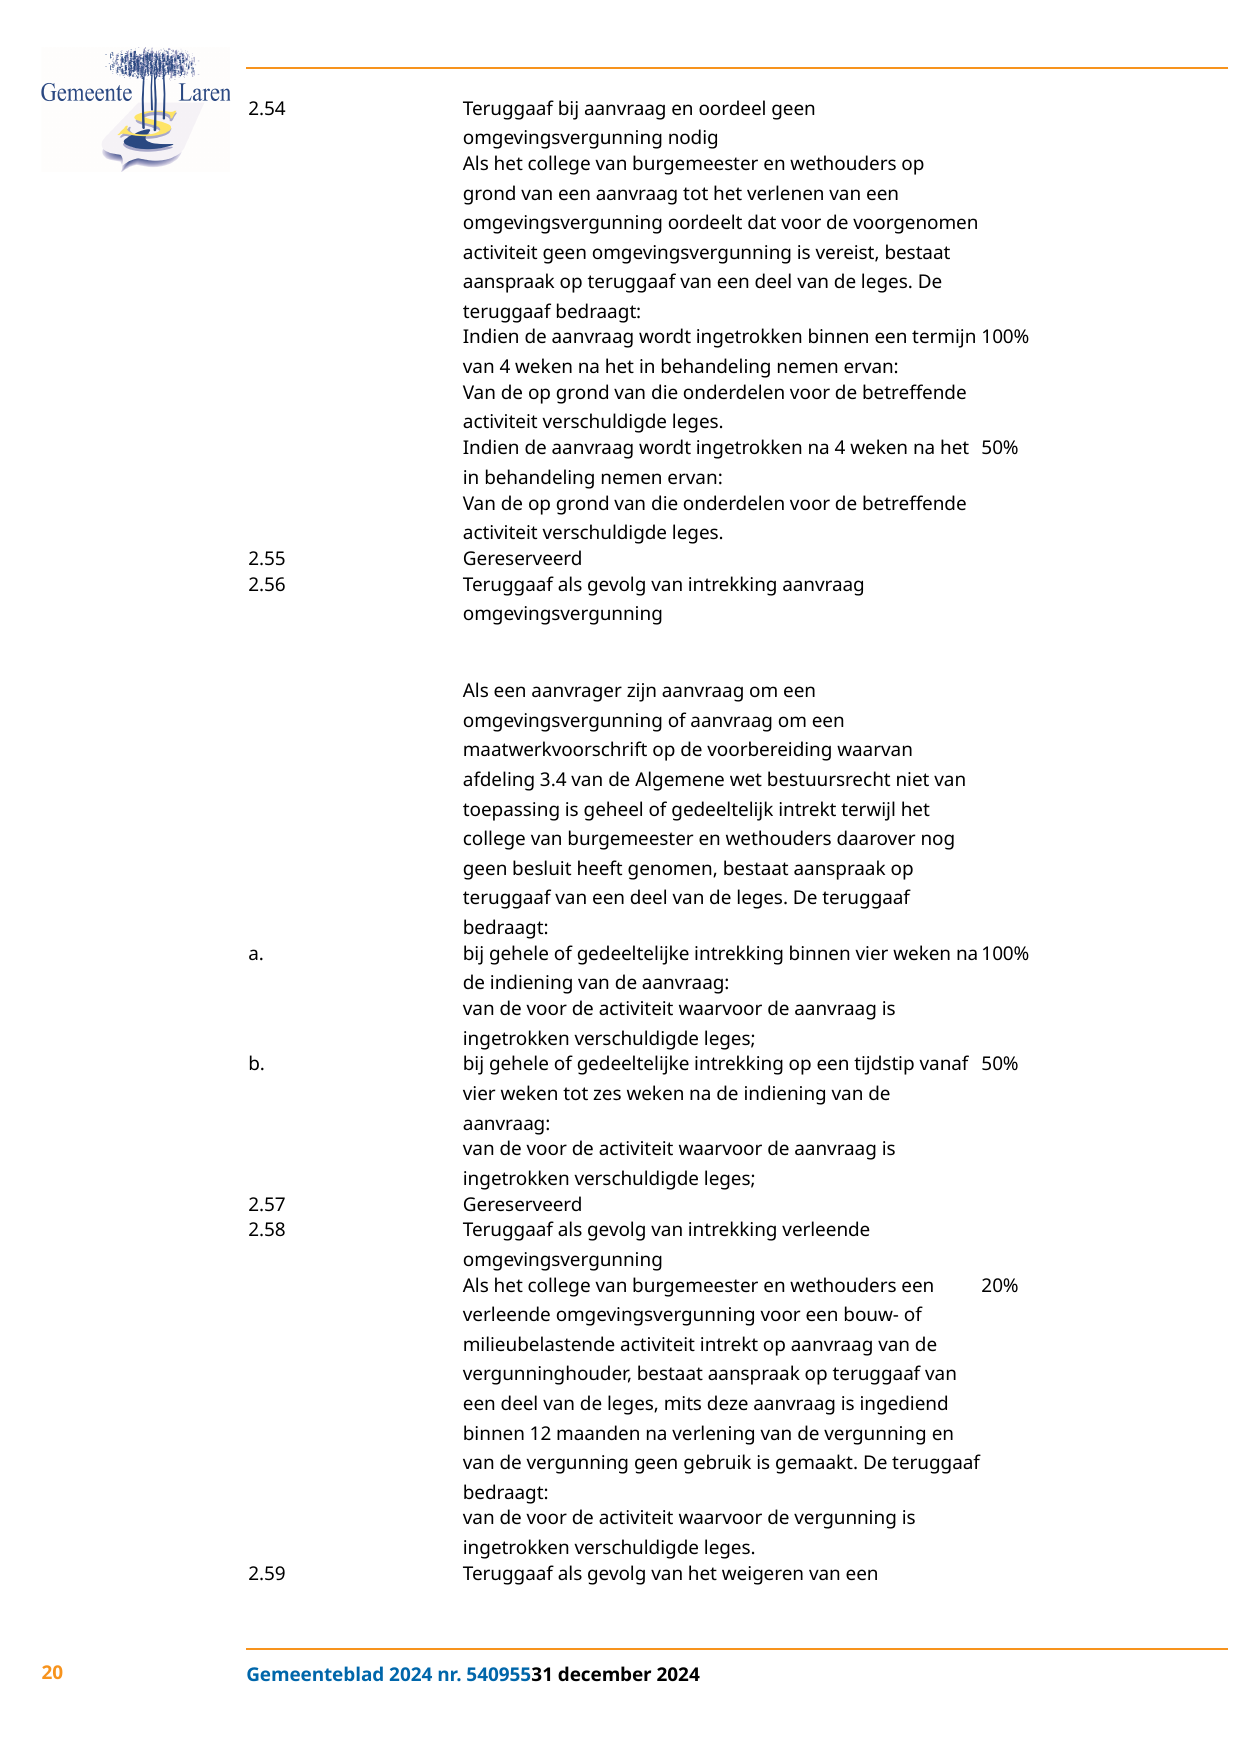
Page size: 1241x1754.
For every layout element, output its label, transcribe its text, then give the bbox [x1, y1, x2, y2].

table_cell Als het college van burgemeester en wethouders een verleende omgevingsvergunning voor een bouw- of milieubelastende activiteit intrekt op aanvraag van de vergunninghouder, bestaat aanspraak op teruggaaf van een deel van de leges, mits deze aanvraag is ingediend binnen 12 maanden na verlening van de vergunning en van de vergunning geen gebruik is gemaakt. De teruggaaf bedraagt: [463, 1272, 981, 1504]
table_cell Gereserveerd [463, 545, 981, 571]
table_cell [248, 678, 463, 940]
table_cell Teruggaaf als gevolg van het weigeren van een [463, 1560, 981, 1586]
table_cell [981, 1191, 1152, 1216]
table_cell Teruggaaf als gevolg van intrekking verleende omgevingsvergunning [463, 1216, 981, 1272]
table_cell Teruggaaf als gevolg van intrekking aanvraag omgevingsvergunning [463, 571, 981, 626]
table_cell [981, 545, 1152, 571]
table_cell [248, 652, 463, 677]
table_cell Gereserveerd [463, 1191, 981, 1216]
table_cell [248, 150, 463, 324]
table_cell 100% [981, 324, 1152, 379]
table_cell [248, 1135, 463, 1191]
table_cell [248, 1272, 463, 1504]
table_cell [248, 434, 463, 490]
table_cell [981, 490, 1152, 545]
table_cell bij gehele of gedeeltelijke intrekking op een tijdstip vanaf vier weken tot zes weken na de indiening van de aanvraag: [463, 1051, 981, 1135]
table_cell [981, 1135, 1152, 1191]
table_cell [981, 652, 1152, 677]
table_cell Teruggaaf bij aanvraag en oordeel geen omgevingsvergunning nodig [463, 95, 981, 150]
table_cell van de voor de activiteit waarvoor de aanvraag is ingetrokken verschuldigde leges; [463, 1135, 981, 1191]
table_cell [248, 490, 463, 545]
table_cell 2.55 [248, 545, 463, 571]
table_cell Indien de aanvraag wordt ingetrokken na 4 weken na het in behandeling nemen ervan: [463, 434, 981, 490]
table_cell [981, 150, 1152, 324]
table_cell 2.57 [248, 1191, 463, 1216]
table_cell [981, 1505, 1152, 1560]
table_cell [248, 1505, 463, 1560]
table_cell Van de op grond van die onderdelen voor de betreffende activiteit verschuldigde leges. [463, 379, 981, 434]
table_cell Van de op grond van die onderdelen voor de betreffende activiteit verschuldigde leges. [463, 490, 981, 545]
table_cell 2.58 [248, 1216, 463, 1272]
table_cell [981, 1216, 1152, 1272]
table_cell [981, 1560, 1152, 1586]
table_cell [248, 379, 463, 434]
picture [41, 47, 231, 172]
table_cell [981, 95, 1152, 150]
table_cell b. [248, 1051, 463, 1135]
table_cell [248, 324, 463, 379]
table_cell [981, 626, 1152, 652]
table_cell bij gehele of gedeeltelijke intrekking binnen vier weken na de indiening van de aanvraag: [463, 940, 981, 995]
table_cell 50% [981, 1051, 1152, 1135]
table_cell Als het college van burgemeester en wethouders op grond van een aanvraag tot het verlenen van een omgevingsvergunning oordeelt dat voor de voorgenomen activiteit geen omgevingsvergunning is vereist, bestaat aanspraak op teruggaaf van een deel van de leges. De teruggaaf bedraagt: [463, 150, 981, 324]
table_cell [981, 995, 1152, 1051]
table_cell 20% [981, 1272, 1152, 1504]
table_cell [248, 626, 463, 652]
table_cell Indien de aanvraag wordt ingetrokken binnen een termijn van 4 weken na het in behandeling nemen ervan: [463, 324, 981, 379]
table_cell a. [248, 940, 463, 995]
table_cell 100% [981, 940, 1152, 995]
table_cell 50% [981, 434, 1152, 490]
table_cell [981, 379, 1152, 434]
table_cell [463, 652, 981, 677]
table_cell van de voor de activiteit waarvoor de aanvraag is ingetrokken verschuldigde leges; [463, 995, 981, 1051]
table_cell 2.59 [248, 1560, 463, 1586]
table_cell [981, 678, 1152, 940]
table_cell [981, 571, 1152, 626]
table_cell Als een aanvrager zijn aanvraag om een omgevingsvergunning of aanvraag om een maatwerkvoorschrift op de voorbereiding waarvan afdeling 3.4 van de Algemene wet bestuursrecht niet van toepassing is geheel of gedeeltelijk intrekt terwijl het college van burgemeester en wethouders daarover nog geen besluit heeft genomen, bestaat aanspraak op teruggaaf van een deel van de leges. De teruggaaf bedraagt: [463, 678, 981, 940]
table_cell 2.54 [248, 95, 463, 150]
table_cell [248, 995, 463, 1051]
table_cell [463, 626, 981, 652]
table_cell 2.56 [248, 571, 463, 626]
table_cell van de voor de activiteit waarvoor de vergunning is ingetrokken verschuldigde leges. [463, 1505, 981, 1560]
